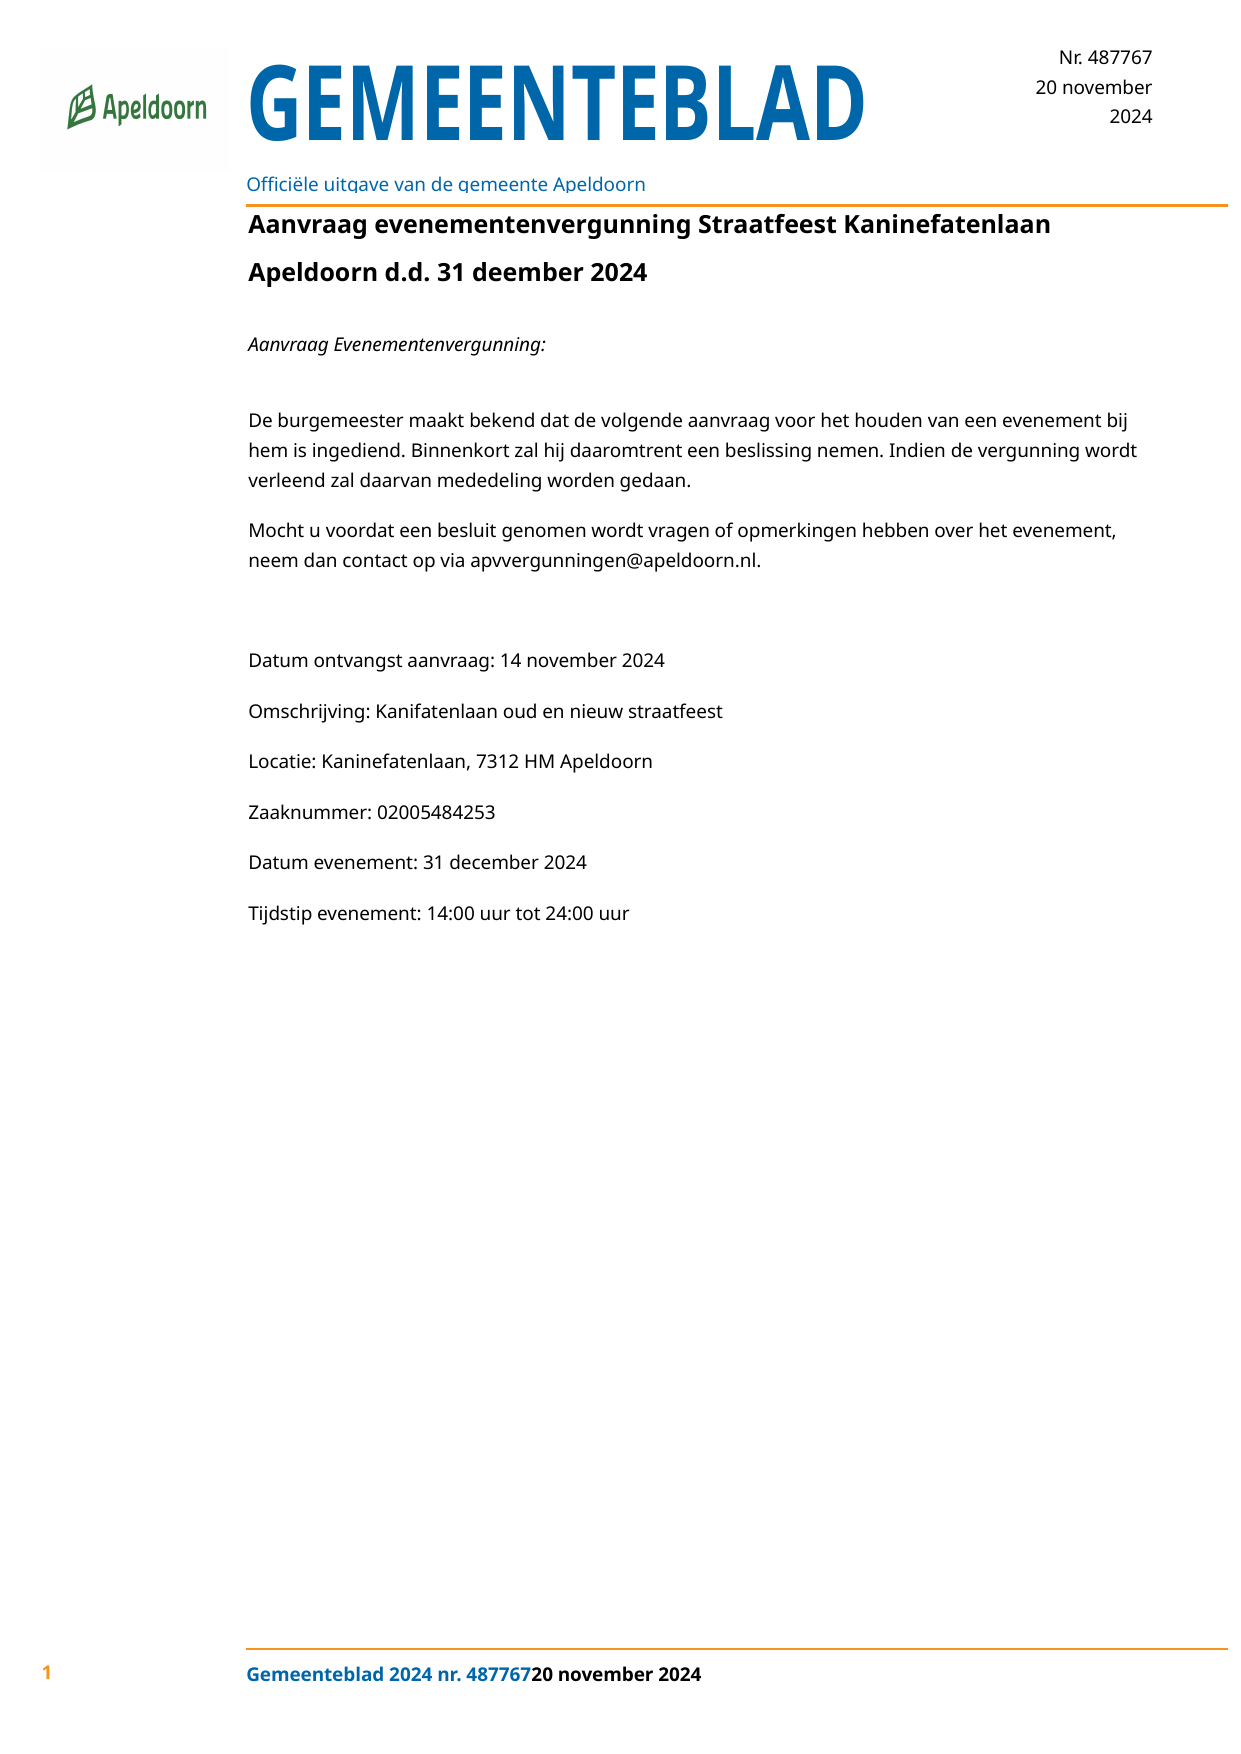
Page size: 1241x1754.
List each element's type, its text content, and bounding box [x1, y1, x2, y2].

picture [41, 47, 231, 172]
text Locatie: Kaninefatenlaan, 7312 HM Apeldoorn [248, 748, 1152, 774]
text Tijdstip evenement: 14:00 uur tot 24:00 uur [248, 900, 1152, 925]
text Aanvraag Evenementenvergunning: [248, 331, 1152, 357]
text De burgemeester maakt bekend dat de volgende aanvraag voor het houden van een evenement bij hem is ingediend. Binnenkort zal hij daaromtrent een beslissing nemen. Indien de vergunning wordt verleend zal daarvan mededeling worden gedaan. [248, 408, 1152, 492]
text Datum ontvangst aanvraag: 14 november 2024 [248, 648, 1152, 673]
text Zaaknummer: 02005484253 [248, 799, 1152, 824]
text Datum evenement: 31 december 2024 [248, 849, 1152, 875]
text Mocht u voordat een besluit genomen wordt vragen of opmerkingen hebben over het evenement, neem dan contact op via apvvergunningen@apeldoorn.nl. [248, 517, 1152, 572]
text Omschrijving: Kanifatenlaan oud en nieuw straatfeest [248, 698, 1152, 724]
text Aanvraag evenementenvergunning Straatfeest Kaninefatenlaan Apeldoorn d.d. 31 deember 2024 [248, 207, 1152, 288]
